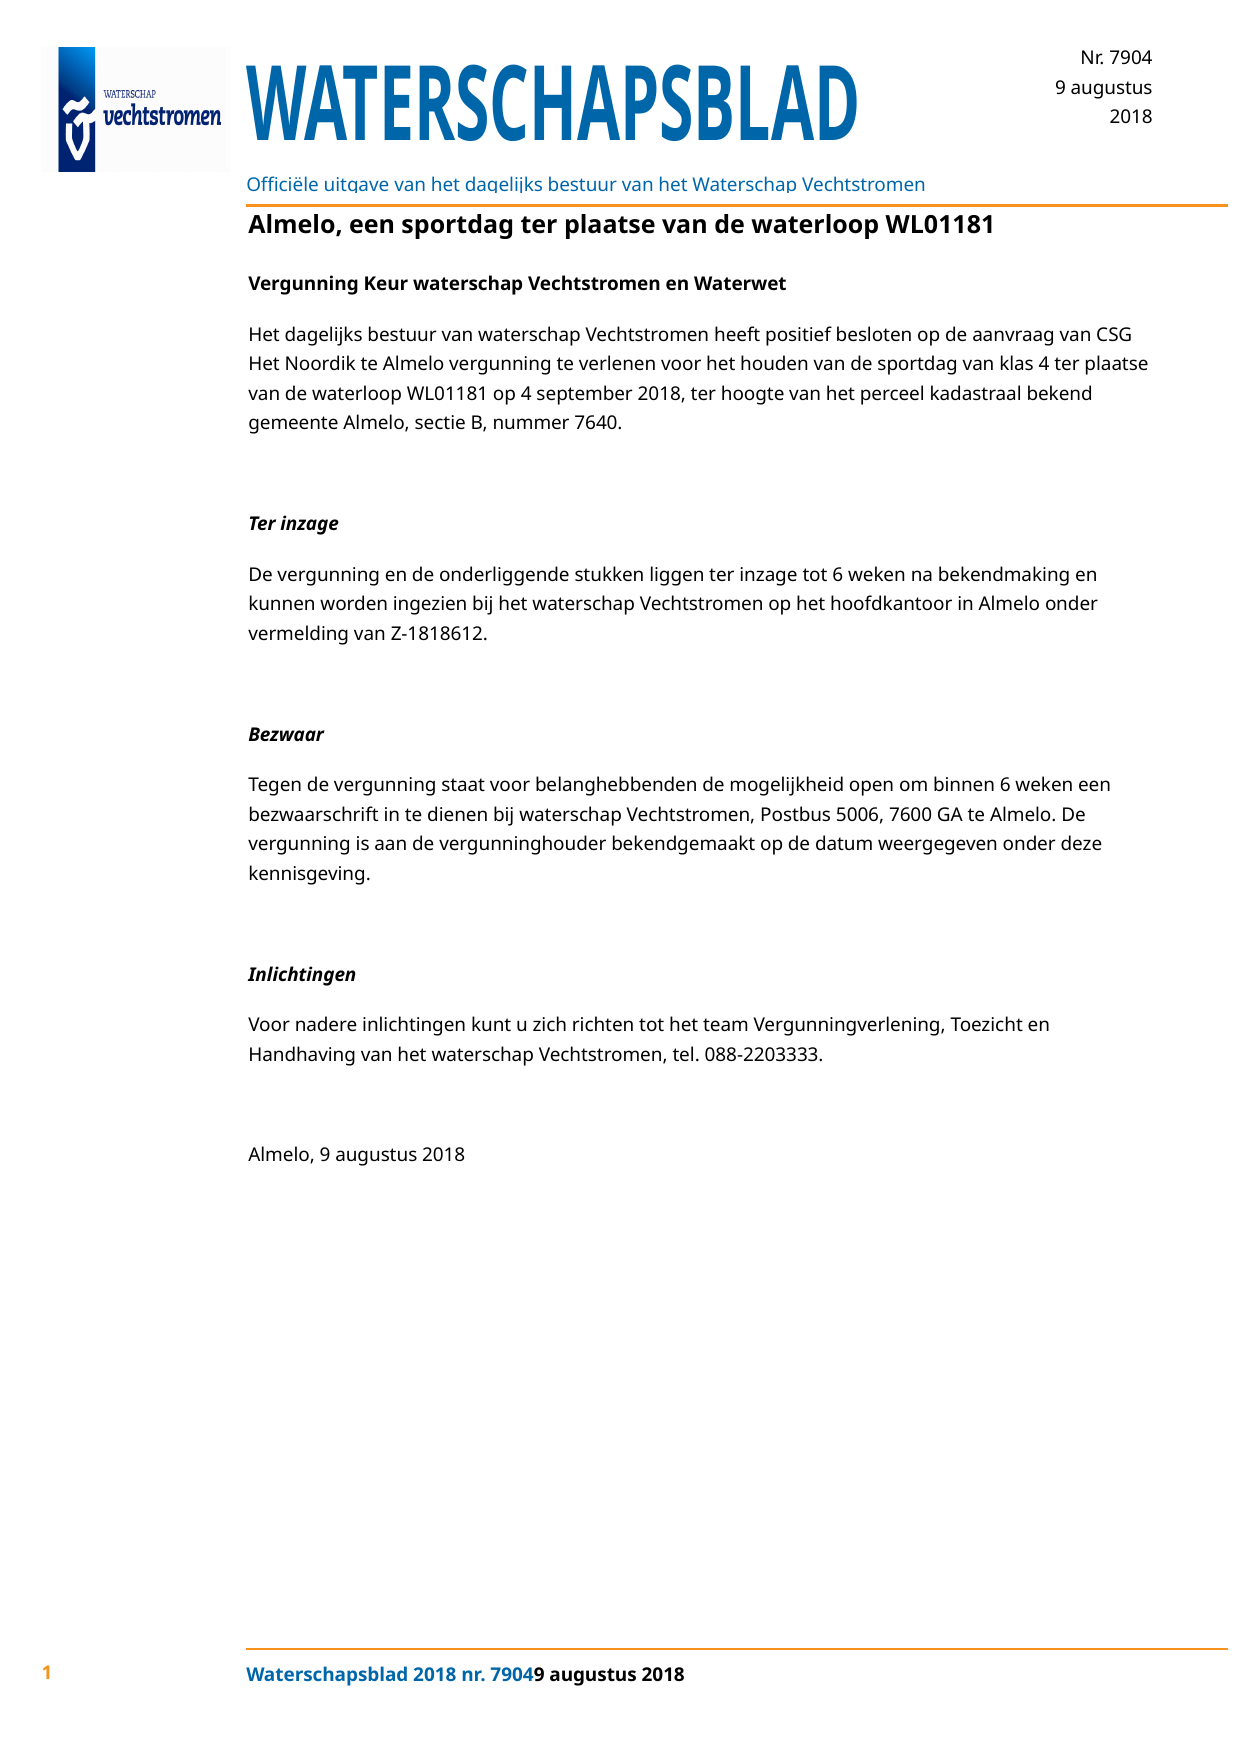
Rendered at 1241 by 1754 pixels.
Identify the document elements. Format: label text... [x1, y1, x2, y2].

text Vergunning Keur waterschap Vechtstromen en Waterwet [248, 270, 1152, 296]
text Tegen de vergunning staat voor belanghebbenden de mogelijkheid open om binnen 6 weken een bezwaarschrift in te dienen bij waterschap Vechtstromen, Postbus 5006, 7600 GA te Almelo. De vergunning is aan de vergunninghouder bekendgemaakt op de datum weergegeven onder deze kennisgeving. [248, 771, 1152, 886]
text Bezwaar [248, 721, 1152, 746]
picture [41, 47, 231, 172]
text Almelo, een sportdag ter plaatse van de waterloop WL01181 [248, 207, 1152, 241]
text Almelo, 9 augustus 2018 [248, 1142, 1152, 1167]
text Inlichtingen [248, 961, 1152, 986]
text Ter inzage [248, 510, 1152, 536]
text Voor nadere inlichtingen kunt u zich richten tot het team Vergunningverlening, Toezicht en Handhaving van het waterschap Vechtstromen, tel. 088-2203333. [248, 1011, 1152, 1066]
text Het dagelijks bestuur van waterschap Vechtstromen heeft positief besloten op de aanvraag van CSG Het Noordik te Almelo vergunning te verlenen voor het houden van de sportdag van klas 4 ter plaatse van de waterloop WL01181 op 4 september 2018, ter hoogte van het perceel kadastraal bekend gemeente Almelo, sectie B, nummer 7640. [248, 321, 1152, 435]
text De vergunning en de onderliggende stukken liggen ter inzage tot 6 weken na bekendmaking en kunnen worden ingezien bij het waterschap Vechtstromen op het hoofdkantoor in Almelo onder vermelding van Z-1818612. [248, 561, 1152, 646]
